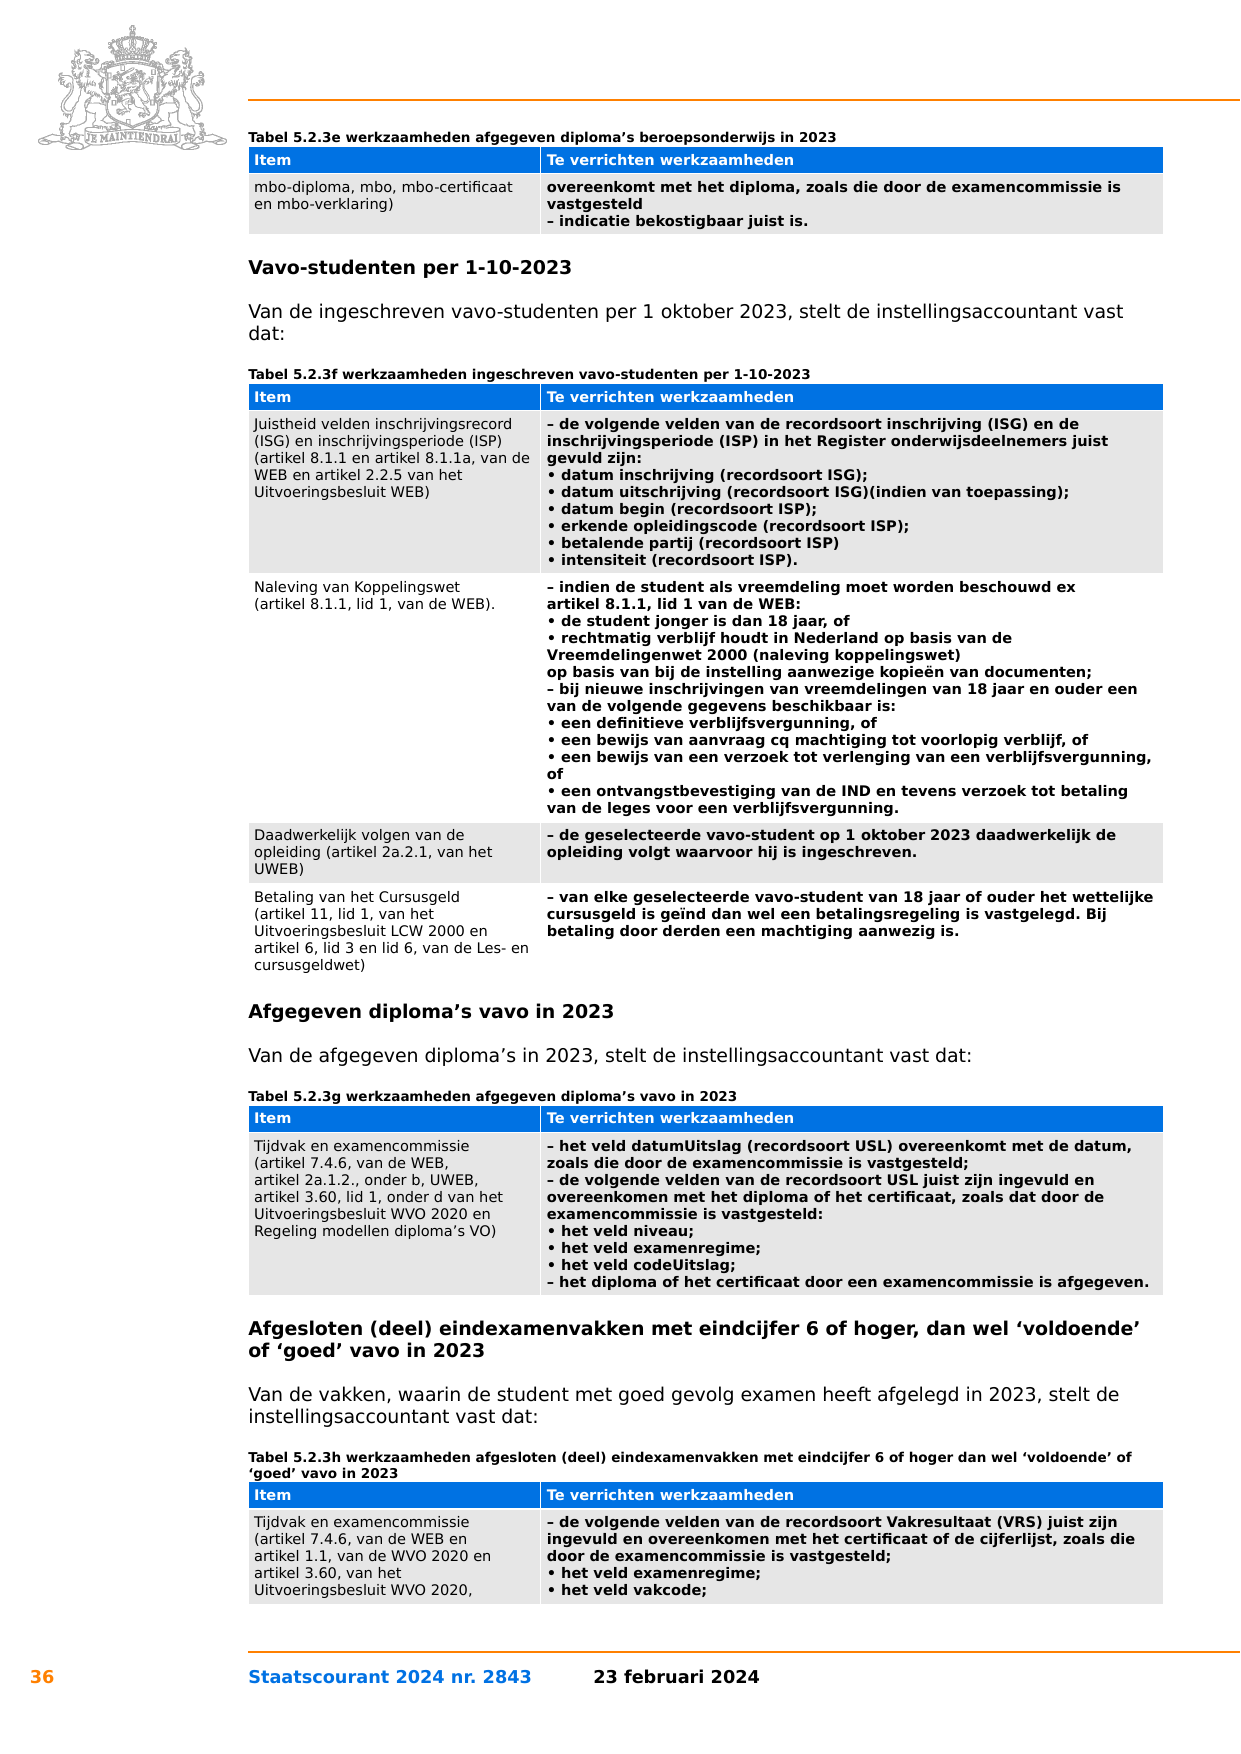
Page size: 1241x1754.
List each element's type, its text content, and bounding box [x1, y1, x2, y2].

table_cell – de volgende velden van de recordsoort Vakresultaat (VRS) juist zijn ingevuld en overeenkomen met het certificaat of de cijferlijst, zoals die door de examencommissie is vastgesteld; • het veld examenregime; • het veld vakcode; [541, 1510, 1163, 1604]
table_header Tabel 5.2.3g werkzaamheden afgegeven diploma’s vavo in 2023 [248, 1089, 1163, 1104]
table_cell – de geselecteerde vavo-student op 1 oktober 2023 daadwerkelijk de opleiding volgt waarvoor hij is ingeschreven. [541, 823, 1163, 883]
table_cell – het veld datumUitslag (recordsoort USL) overeenkomt met de datum, zoals die door de examencommissie is vastgesteld; – de volgende velden van de recordsoort USL juist zijn ingevuld en overeenkomen met het diploma of het certificaat, zoals dat door de examencommissie is vastgesteld: • het veld niveau; • het veld examenregime; • het veld codeUitslag; – het diploma of het certificaat door een examencommissie is afgegeven. [541, 1133, 1163, 1295]
table_cell mbo-diploma, mbo, mbo-certificaat en mbo-verklaring) [249, 174, 540, 234]
table_cell Item [249, 147, 540, 173]
table_cell Te verrichten werkzaamheden [541, 384, 1163, 410]
table_cell – van elke geselecteerde vavo-student van 18 jaar of ouder het wettelijke cursusgeld is geïnd dan wel een betalingsregeling is vastgelegd. Bij betaling door derden een machtiging aanwezig is. [541, 884, 1163, 978]
text Van de ingeschreven vavo-studenten per 1 oktober 2023, stelt de instellingsaccountant vast dat: [248, 301, 1163, 345]
table_cell Te verrichten werkzaamheden [541, 1482, 1163, 1508]
table_cell Te verrichten werkzaamheden [541, 147, 1163, 173]
table_cell Betaling van het Cursusgeld (artikel 11, lid 1, van het Uitvoeringsbesluit LCW 2000 en artikel 6, lid 3 en lid 6, van de Les- en cursusgeldwet) [249, 884, 540, 978]
text Van de vakken, waarin de student met goed gevolg examen heeft afgelegd in 2023, stelt de instellingsaccountant vast dat: [248, 1384, 1163, 1428]
subtitle Afgesloten (deel) eindexamenvakken met eindcijfer 6 of hoger, dan wel ‘voldoende’ of ‘goed’ vavo in 2023 [248, 1318, 1163, 1362]
table_cell – de volgende velden van de recordsoort inschrijving (ISG) en de inschrijvingsperiode (ISP) in het Register onderwijsdeelnemers juist gevuld zijn: • datum inschrijving (recordsoort ISG); • datum uitschrijving (recordsoort ISG)(indien van toepassing); • datum begin (recordsoort ISP); • erkende opleidingscode (recordsoort ISP); • betalende partij (recordsoort ISP) • intensiteit (recordsoort ISP). [541, 411, 1163, 573]
table_cell Tijdvak en examencommissie (artikel 7.4.6, van de WEB, artikel 2a.1.2., onder b, UWEB, artikel 3.60, lid 1, onder d van het Uitvoeringsbesluit WVO 2020 en Regeling modellen diploma’s VO) [249, 1133, 540, 1295]
table_cell Tijdvak en examencommissie (artikel 7.4.6, van de WEB en artikel 1.1, van de WVO 2020 en artikel 3.60, van het Uitvoeringsbesluit WVO 2020, [249, 1510, 540, 1604]
subtitle Vavo-studenten per 1-10-2023 [248, 257, 1163, 279]
table_header Tabel 5.2.3h werkzaamheden afgesloten (deel) eindexamenvakken met eindcijfer 6 of hoger dan wel ‘voldoende’ of ‘goed’ vavo in 2023 [248, 1450, 1163, 1481]
table_cell Te verrichten werkzaamheden [541, 1106, 1163, 1132]
subtitle Afgegeven diploma’s vavo in 2023 [248, 1001, 1163, 1023]
table_cell overeenkomt met het diploma, zoals die door de examencommissie is vastgesteld – indicatie bekostigbaar juist is. [541, 174, 1163, 234]
picture [38, 25, 227, 150]
table_cell Item [249, 1106, 540, 1132]
table_cell Daadwerkelijk volgen van de opleiding (artikel 2a.2.1, van het UWEB) [249, 823, 540, 883]
table_cell – indien de student als vreemdeling moet worden beschouwd ex artikel 8.1.1, lid 1 van de WEB: • de student jonger is dan 18 jaar, of • rechtmatig verblijf houdt in Nederland op basis van de Vreemdelingenwet 2000 (naleving koppelingswet) op basis van bij de instelling aanwezige kopieën van documenten; – bij nieuwe inschrijvingen van vreemdelingen van 18 jaar en ouder een van de volgende gegevens beschikbaar is: • een definitieve verblijfsvergunning, of • een bewijs van aanvraag cq machtiging tot voorlopig verblijf, of • een bewijs van een verzoek tot verlenging van een verblijfsvergunning, of • een ontvangstbevestiging van de IND en tevens verzoek tot betaling van de leges voor een verblijfsvergunning. [541, 574, 1163, 821]
table_header Tabel 5.2.3e werkzaamheden afgegeven diploma’s beroepsonderwijs in 2023 [248, 130, 1163, 146]
table_cell Juistheid velden inschrijvingsrecord (ISG) en inschrijvingsperiode (ISP) (artikel 8.1.1 en artikel 8.1.1a, van de WEB en artikel 2.2.5 van het Uitvoeringsbesluit WEB) [249, 411, 540, 573]
table_cell Naleving van Koppelingswet (artikel 8.1.1, lid 1, van de WEB). [249, 574, 540, 821]
table_cell Item [249, 384, 540, 410]
text Van de afgegeven diploma’s in 2023, stelt de instellingsaccountant vast dat: [248, 1045, 1163, 1067]
table_cell Item [249, 1482, 540, 1508]
table_header Tabel 5.2.3f werkzaamheden ingeschreven vavo-studenten per 1-10-2023 [248, 367, 1163, 383]
